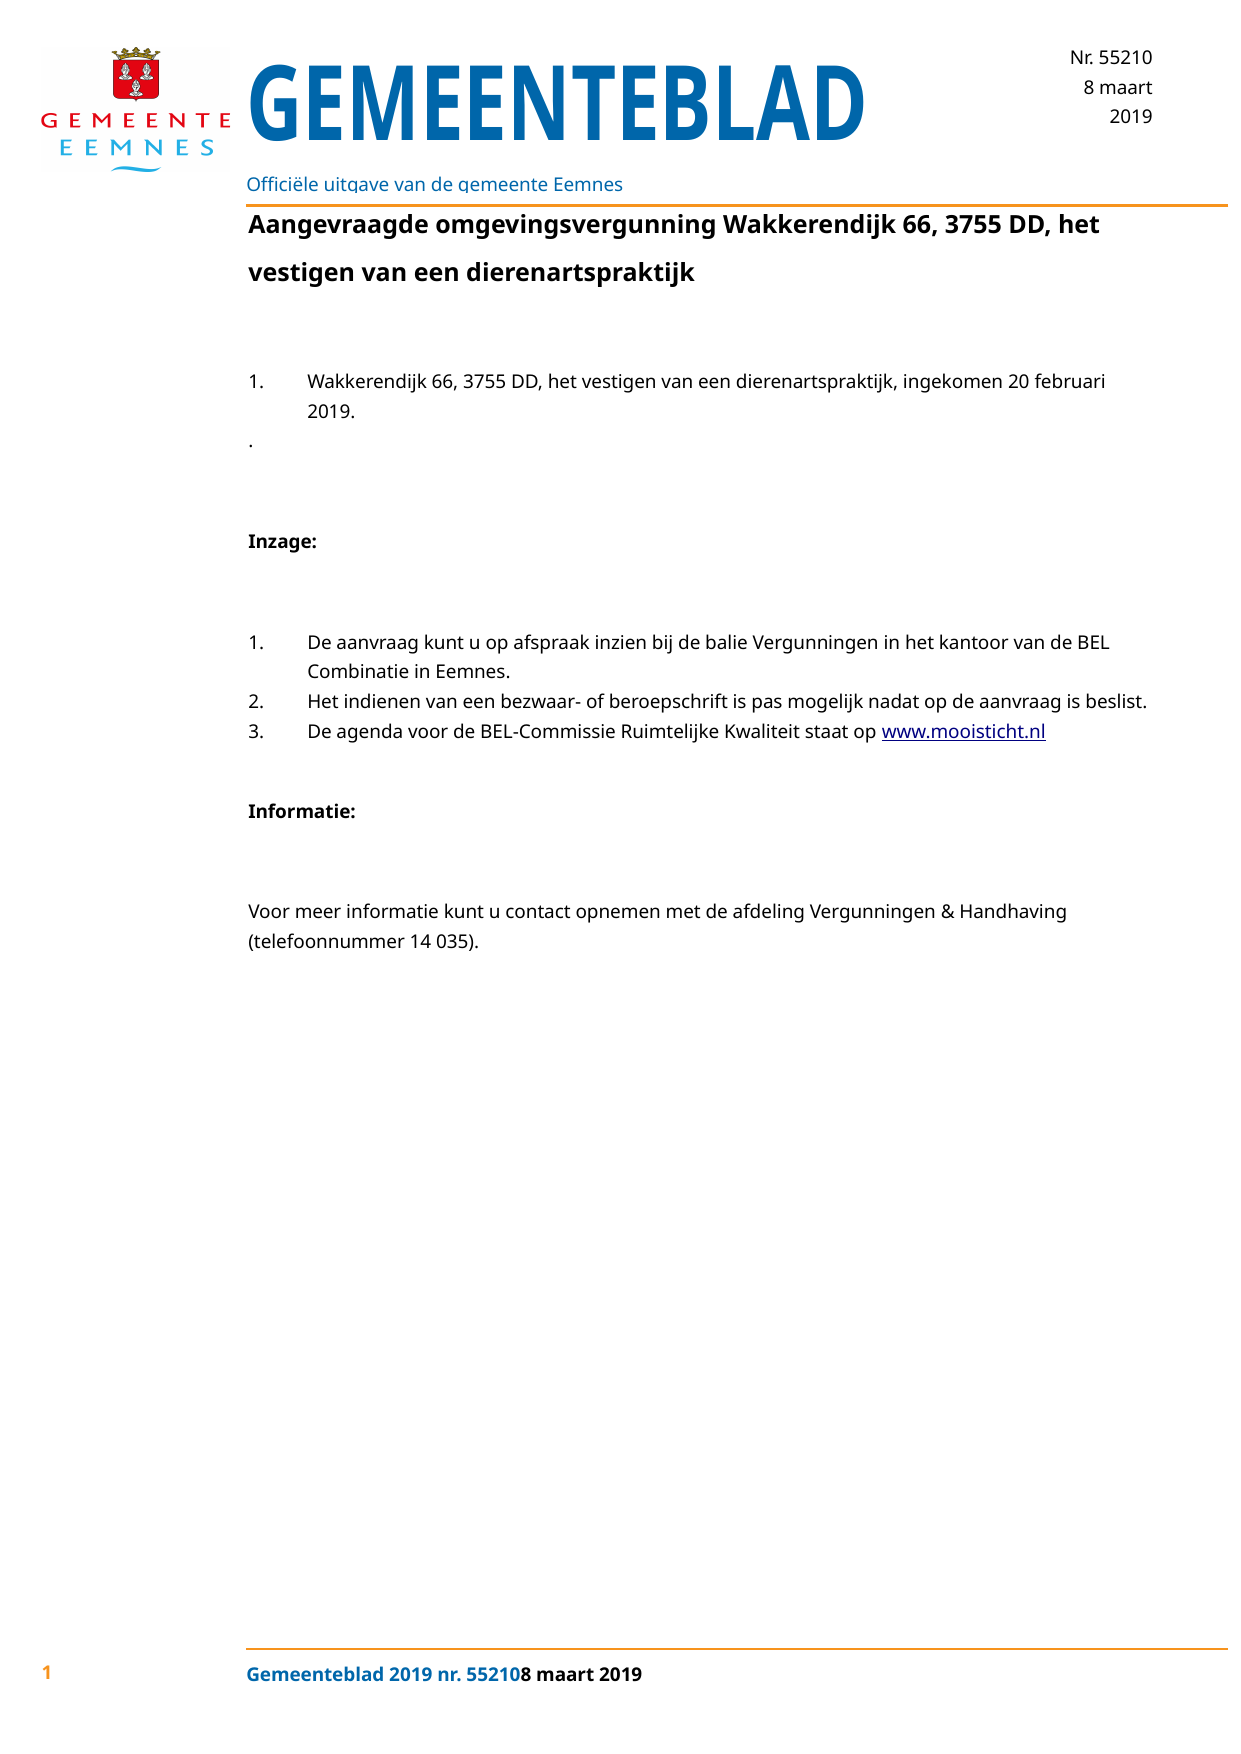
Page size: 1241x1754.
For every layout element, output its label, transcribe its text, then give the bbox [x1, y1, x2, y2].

list Het indienen van een bezwaar- of beroepschrift is pas mogelijk nadat op de aanvraag is beslist. [248, 688, 1152, 714]
text Inzage: [248, 528, 1152, 554]
text . [248, 427, 1152, 453]
list De agenda voor de BEL-Commissie Ruimtelijke Kwaliteit staat op www.mooisticht.nl [248, 718, 1152, 744]
list Wakkerendijk 66, 3755 DD, het vestigen van een dierenartspraktijk, ingekomen 20 februari 2019. [248, 368, 1152, 424]
text Voor meer informatie kunt u contact opnemen met de afdeling Vergunningen & Handhaving (telefoonnummer 14 035). [248, 899, 1152, 954]
text Aangevraagde omgevingsvergunning Wakkerendijk 66, 3755 DD, het vestigen van een dierenartspraktijk [248, 207, 1152, 288]
text Informatie: [248, 798, 1152, 824]
list De aanvraag kunt u op afspraak inzien bij de balie Vergunningen in het kantoor van de BEL Combinatie in Eemnes. [248, 629, 1152, 684]
picture [41, 47, 231, 172]
